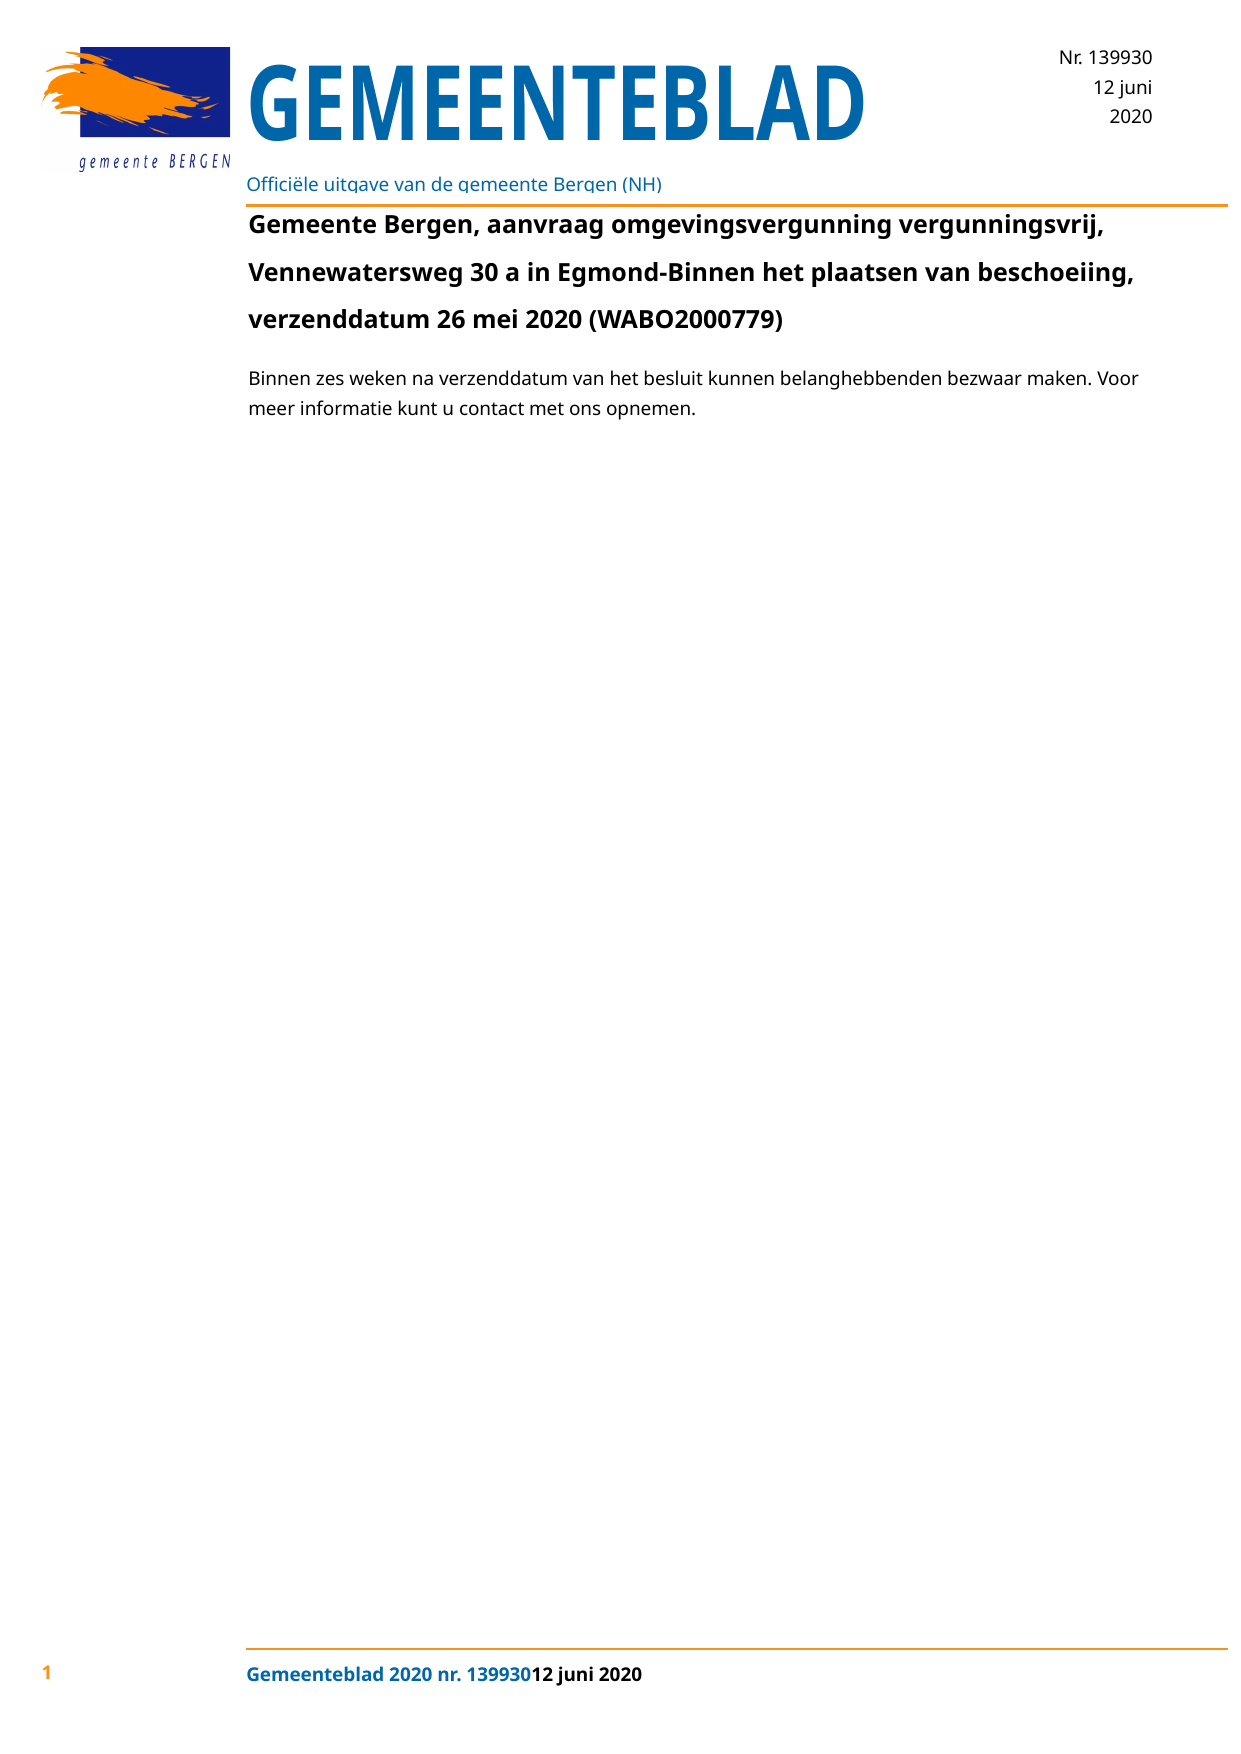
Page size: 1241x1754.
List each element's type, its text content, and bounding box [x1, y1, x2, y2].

text Binnen zes weken na verzenddatum van het besluit kunnen belanghebbenden bezwaar maken. Voor meer informatie kunt u contact met ons opnemen. [248, 366, 1152, 421]
picture [41, 47, 231, 172]
text Gemeente Bergen, aanvraag omgevingsvergunning vergunningsvrij, Vennewatersweg 30 a in Egmond-Binnen het plaatsen van beschoeiing, verzenddatum 26 mei 2020 (WABO2000779) [248, 207, 1152, 336]
